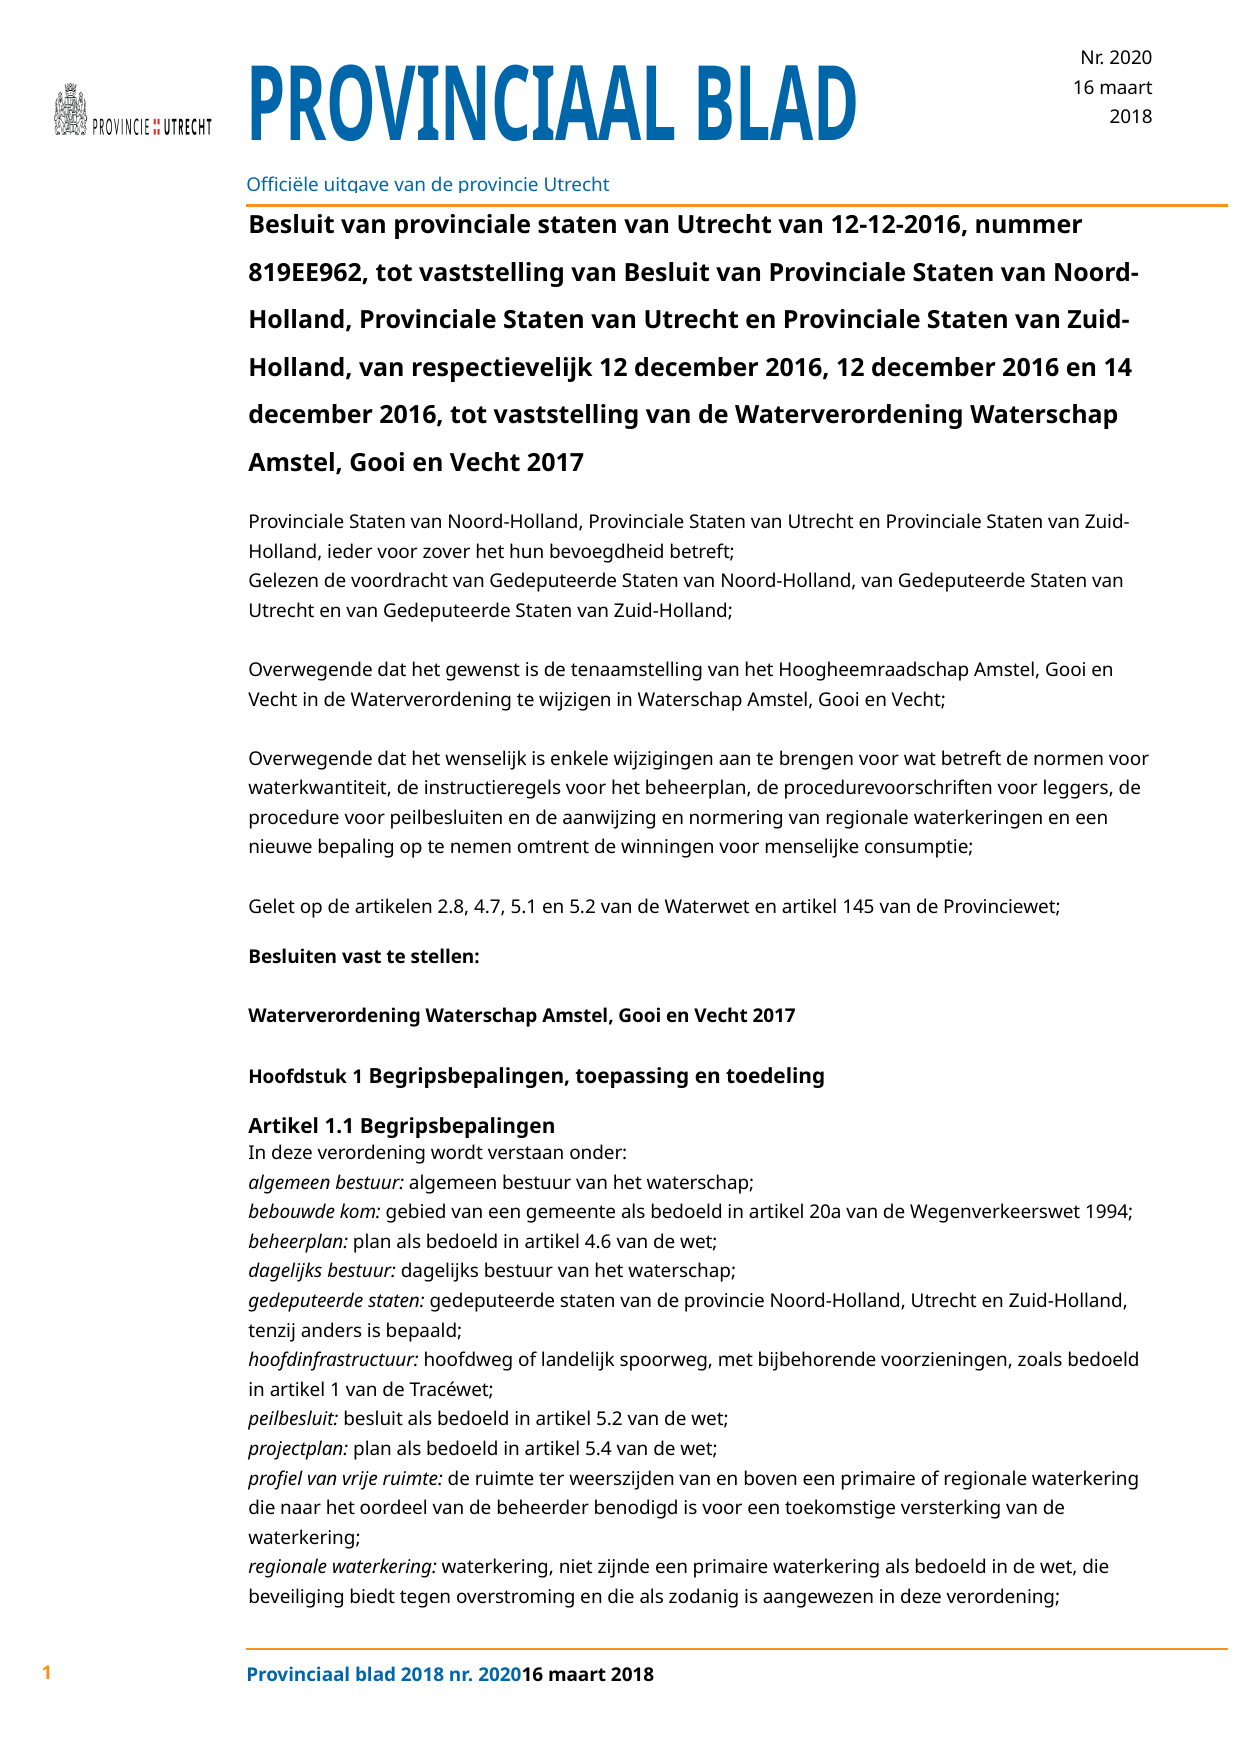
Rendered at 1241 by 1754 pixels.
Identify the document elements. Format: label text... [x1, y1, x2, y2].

text Waterverordening Waterschap Amstel, Gooi en Vecht 2017 [248, 1002, 1152, 1028]
text Besluit van provinciale staten van Utrecht van 12-12-2016, nummer 819EE962, tot vaststelling van Besluit van Provinciale Staten van Noord-Holland, Provinciale Staten van Utrecht en Provinciale Staten van Zuid-Holland, van respectievelijk 12 december 2016, 12 december 2016 en 14 december 2016, tot vaststelling van de Waterverordening Waterschap Amstel, Gooi en Vecht 2017 [248, 207, 1152, 479]
text dagelijks bestuur: dagelijks bestuur van het waterschap; [248, 1258, 1152, 1283]
text beheerplan: plan als bedoeld in artikel 4.6 van de wet; [248, 1228, 1152, 1254]
picture [41, 47, 231, 172]
text Overwegende dat het gewenst is de tenaamstelling van het Hoogheemraadschap Amstel, Gooi en Vecht in de Waterverordening te wijzigen in Waterschap Amstel, Gooi en Vecht; [248, 656, 1152, 712]
text Gelezen de voordracht van Gedeputeerde Staten van Noord-Holland, van Gedeputeerde Staten van Utrecht en van Gedeputeerde Staten van Zuid-Holland; [248, 567, 1152, 623]
text projectplan: plan als bedoeld in artikel 5.4 van de wet; [248, 1435, 1152, 1461]
text In deze verordening wordt verstaan onder: [248, 1139, 1152, 1165]
text Hoofdstuk 1 Begripsbepalingen, toepassing en toedeling [248, 1062, 1152, 1090]
text Artikel 1.1 Begripsbepalingen [248, 1111, 1152, 1139]
text regionale waterkering: waterkering, niet zijnde een primaire waterkering als bedoeld in de wet, die beveiliging biedt tegen overstroming en die als zodanig is aangewezen in deze verordening; [248, 1553, 1152, 1609]
text Besluiten vast te stellen: [248, 943, 1152, 969]
text Overwegende dat het wenselijk is enkele wijzigingen aan te brengen voor wat betreft de normen voor waterkwantiteit, de instructieregels voor het beheerplan, de procedurevoorschriften voor leggers, de procedure voor peilbesluiten en de aanwijzing en normering van regionale waterkeringen en een nieuwe bepaling op te nemen omtrent de winningen voor menselijke consumptie; [248, 745, 1152, 859]
text hoofdinfrastructuur: hoofdweg of landelijk spoorweg, met bijbehorende voorzieningen, zoals bedoeld in artikel 1 van de Tracéwet; [248, 1346, 1152, 1402]
text bebouwde kom: gebied van een gemeente als bedoeld in artikel 20a van de Wegenverkeerswet 1994; [248, 1198, 1152, 1224]
text profiel van vrije ruimte: de ruimte ter weerszijden van en boven een primaire of regionale waterkering die naar het oordeel van de beheerder benodigd is voor een toekomstige versterking van de waterkering; [248, 1465, 1152, 1549]
text peilbesluit: besluit als bedoeld in artikel 5.2 van de wet; [248, 1406, 1152, 1431]
text gedeputeerde staten: gedeputeerde staten van de provincie Noord-Holland, Utrecht en Zuid-Holland, tenzij anders is bepaald; [248, 1287, 1152, 1342]
text Gelet op de artikelen 2.8, 4.7, 5.1 en 5.2 van de Waterwet en artikel 145 van de Provinciewet; [248, 893, 1152, 919]
text Provinciale Staten van Noord-Holland, Provinciale Staten van Utrecht en Provinciale Staten van Zuid-Holland, ieder voor zover het hun bevoegdheid betreft; [248, 508, 1152, 564]
text algemeen bestuur: algemeen bestuur van het waterschap; [248, 1169, 1152, 1194]
